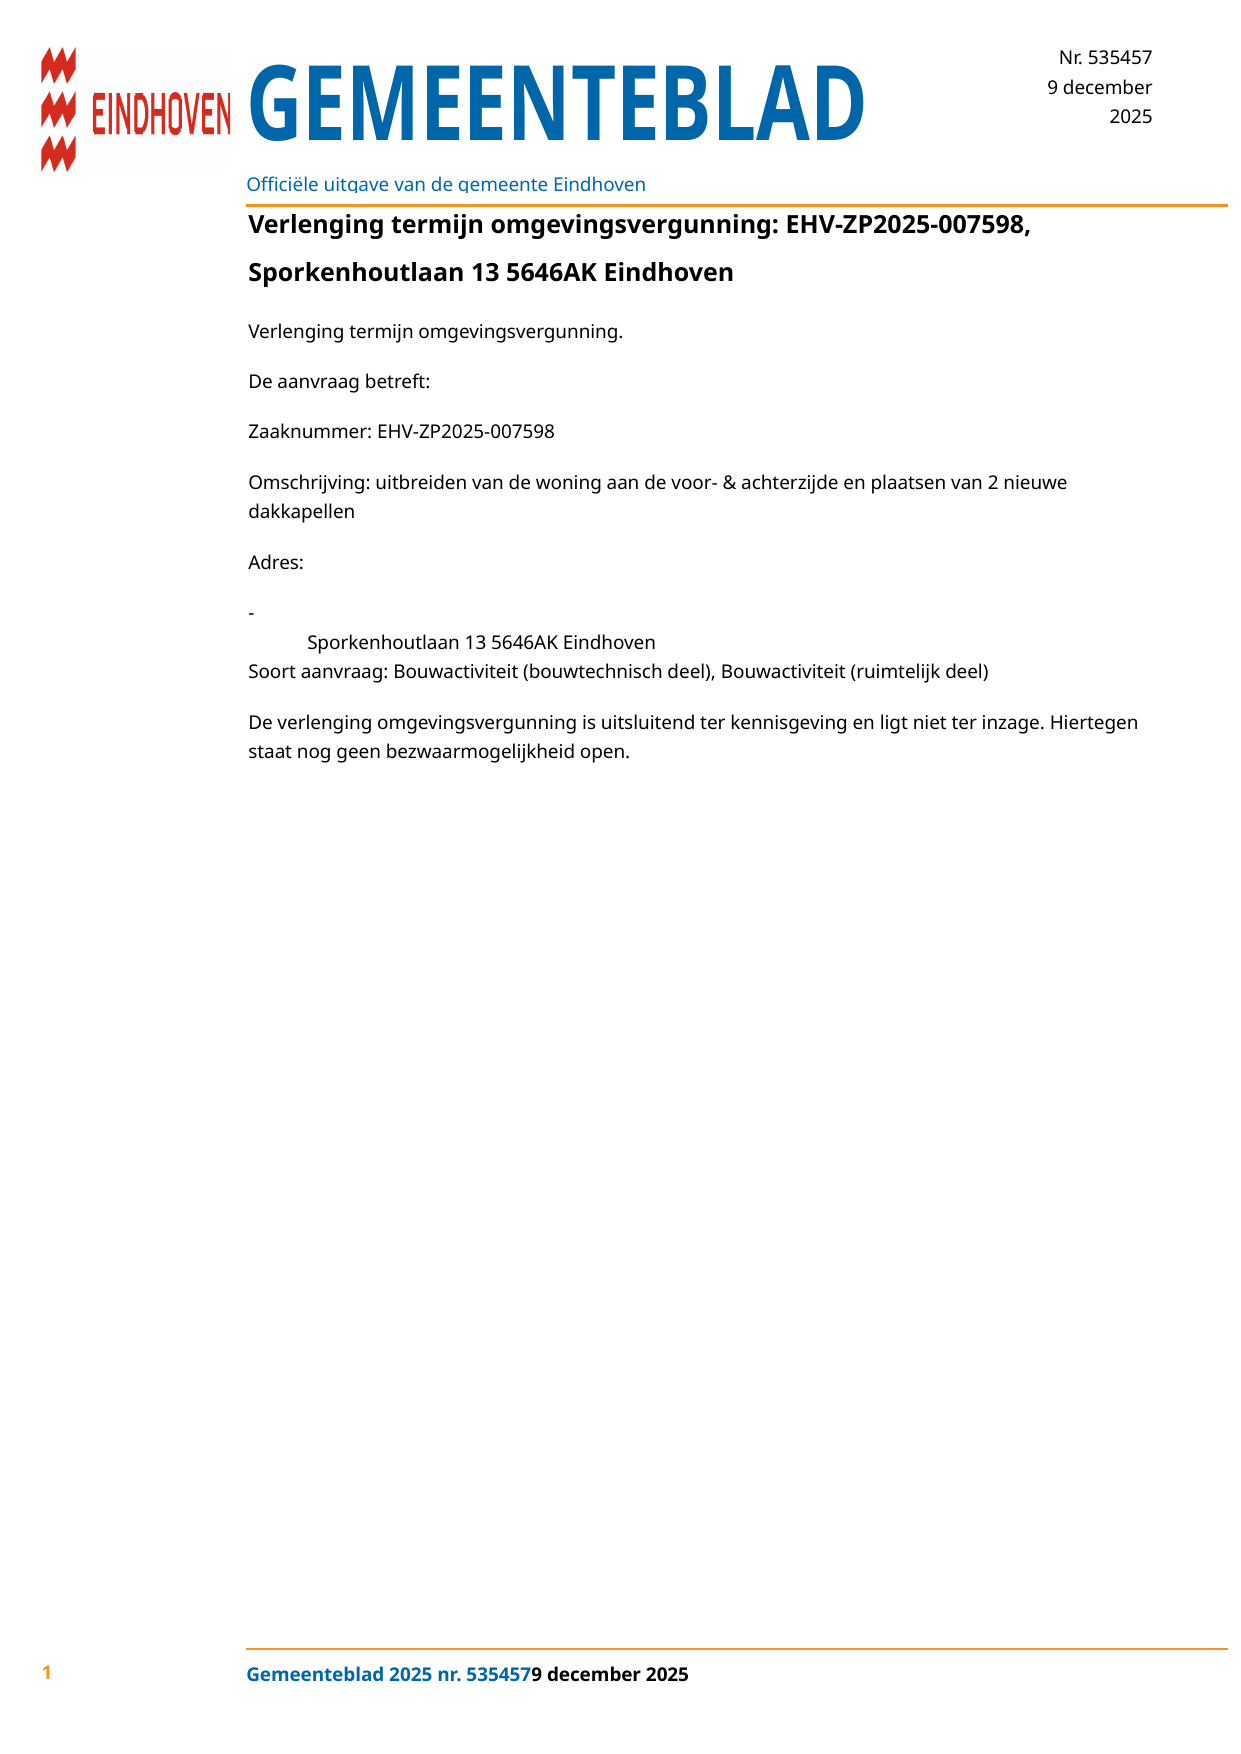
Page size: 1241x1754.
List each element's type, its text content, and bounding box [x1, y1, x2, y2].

text De aanvraag betreft: [248, 368, 1152, 394]
text Zaaknummer: EHV-ZP2025-007598 [248, 419, 1152, 444]
text Soort aanvraag: Bouwactiviteit (bouwtechnisch deel), Bouwactiviteit (ruimtelijk deel) [248, 659, 1152, 684]
picture [41, 47, 231, 172]
list Sporkenhoutlaan 13 5646AK Eindhoven [248, 629, 1152, 655]
text De verlenging omgevingsvergunning is uitsluitend ter kennisgeving en ligt niet ter inzage. Hiertegen staat nog geen bezwaarmogelijkheid open. [248, 709, 1152, 764]
text Adres: [248, 549, 1152, 575]
text Verlenging termijn omgevingsvergunning: EHV-ZP2025-007598, Sporkenhoutlaan 13 5646AK Eindhoven [248, 207, 1152, 288]
text Verlenging termijn omgevingsvergunning. [248, 318, 1152, 344]
text Omschrijving: uitbreiden van de woning aan de voor- & achterzijde en plaatsen van 2 nieuwe dakkapellen [248, 469, 1152, 524]
